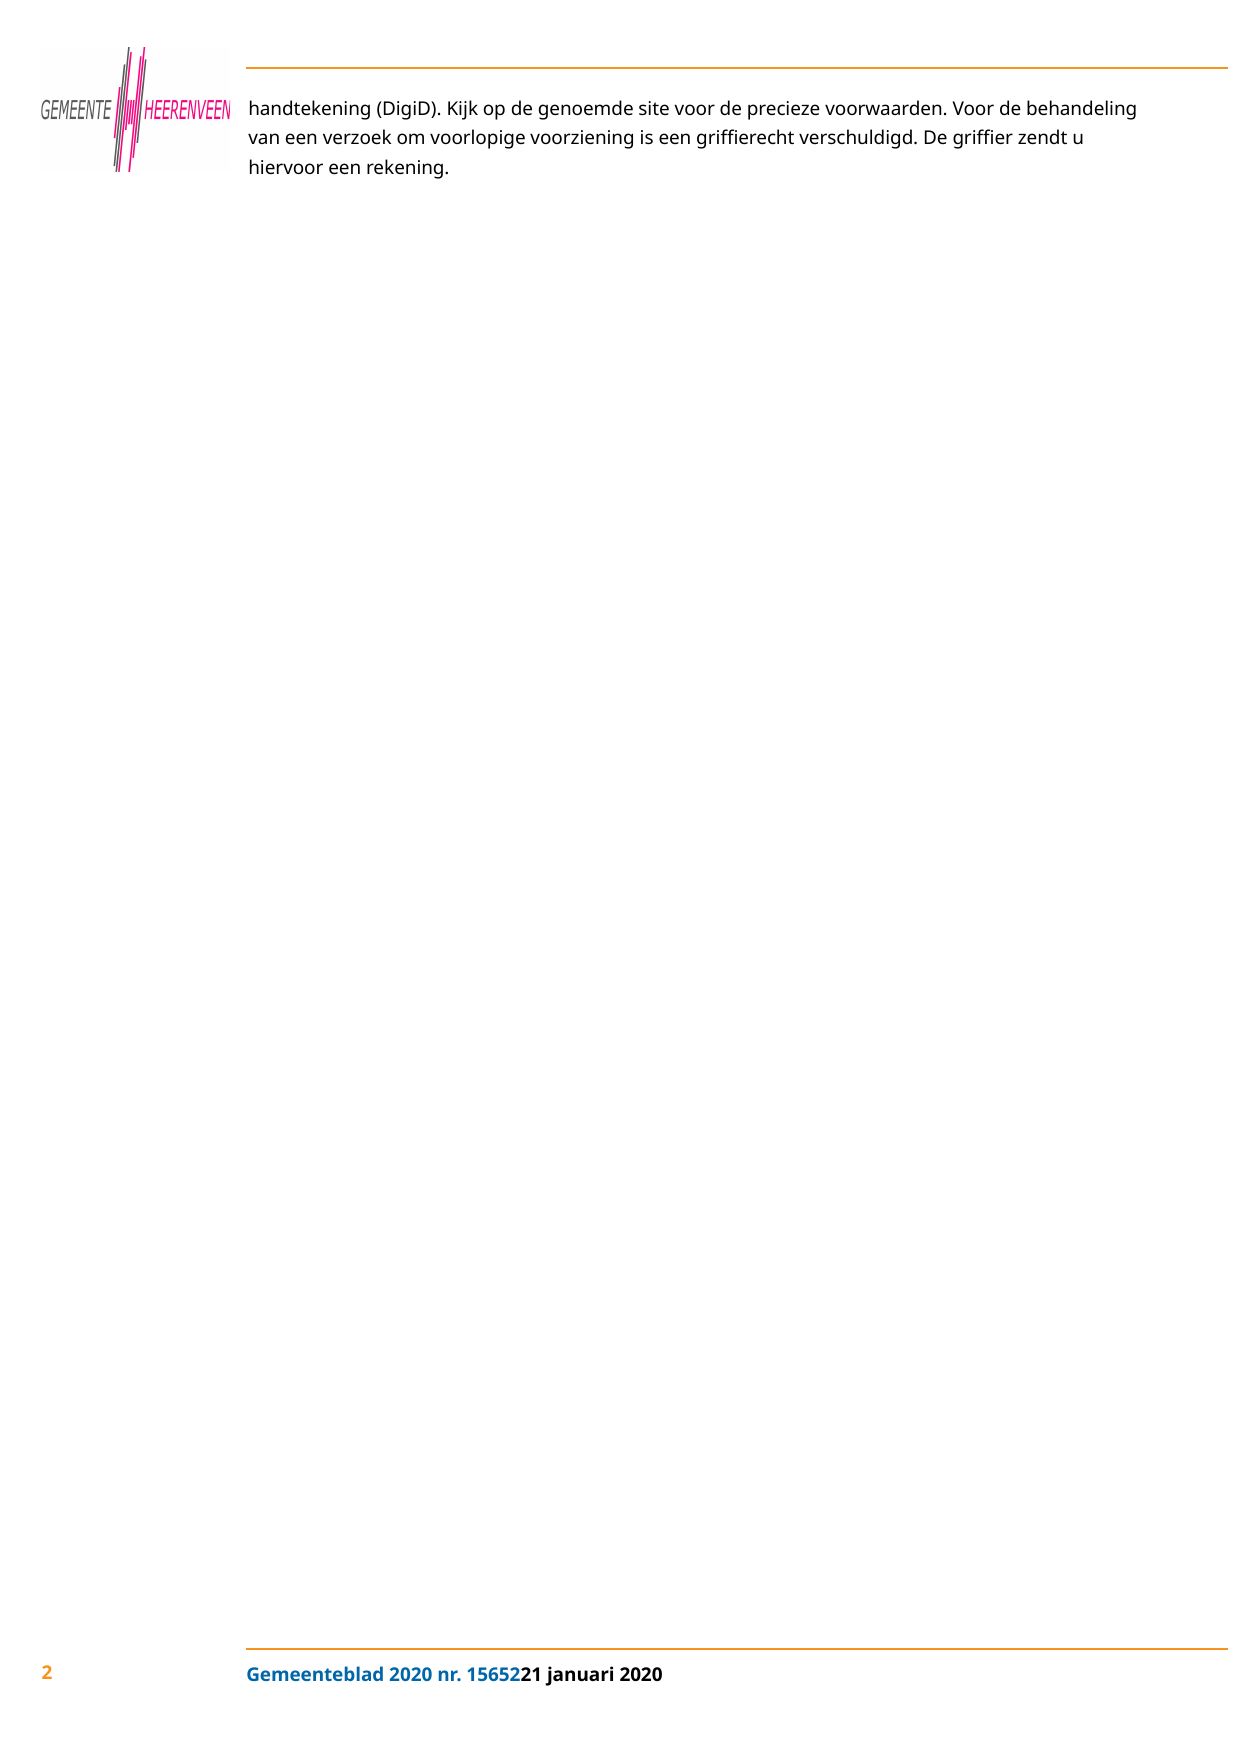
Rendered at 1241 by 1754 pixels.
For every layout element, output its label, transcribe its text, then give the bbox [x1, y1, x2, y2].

picture [41, 47, 231, 172]
text handtekening (DigiD). Kijk op de genoemde site voor de precieze voorwaarden. Voor de behandeling van een verzoek om voorlopige voorziening is een griffierecht verschuldigd. De griffier zendt u hiervoor een rekening. [248, 95, 1152, 180]
